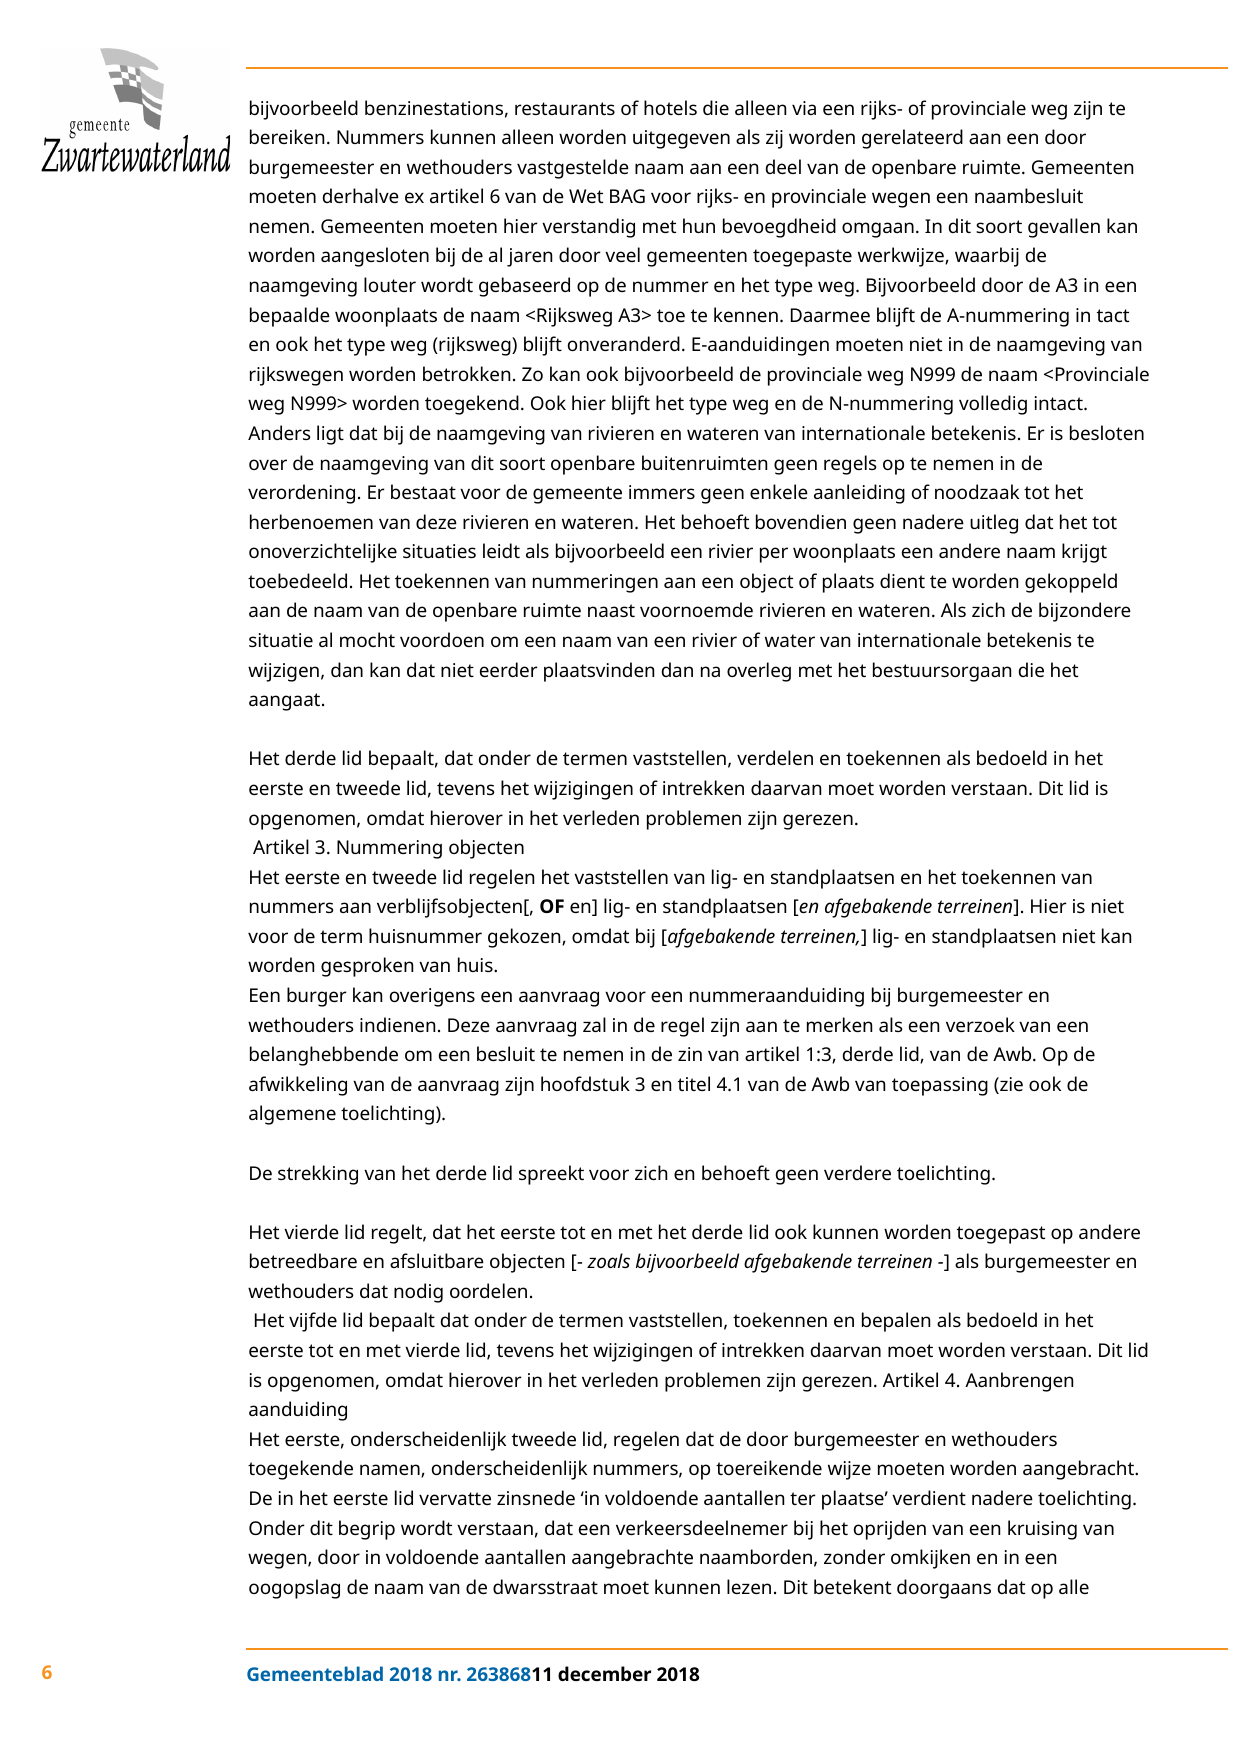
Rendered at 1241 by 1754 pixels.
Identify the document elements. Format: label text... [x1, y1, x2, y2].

text Het eerste, onderscheidenlijk tweede lid, regelen dat de door burgemeester en wethouders toegekende namen, onderscheidenlijk nummers, op toereikende wijze moeten worden aangebracht. De in het eerste lid vervatte zinsnede ‘in voldoende aantallen ter plaatse’ verdient nadere toelichting. Onder dit begrip wordt verstaan, dat een verkeersdeelnemer bij het oprijden van een kruising van wegen, door in voldoende aantallen aangebrachte naamborden, zonder omkijken en in een oogopslag de naam van de dwarsstraat moet kunnen lezen. Dit betekent doorgaans dat op alle [248, 1426, 1152, 1600]
text Een burger kan overigens een aanvraag voor een nummeraanduiding bij burgemeester en wethouders indienen. Deze aanvraag zal in de regel zijn aan te merken als een verzoek van een belanghebbende om een besluit te nemen in de zin van artikel 1:3, derde lid, van de Awb. Op de afwikkeling van de aanvraag zijn hoofdstuk 3 en titel 4.1 van de Awb van toepassing (zie ook de algemene toelichting). [248, 982, 1152, 1126]
text Het derde lid bepaalt, dat onder de termen vaststellen, verdelen en toekennen als bedoeld in het eerste en tweede lid, tevens het wijzigingen of intrekken daarvan moet worden verstaan. Dit lid is opgenomen, omdat hierover in het verleden problemen zijn gerezen. [248, 746, 1152, 831]
text De strekking van het derde lid spreekt voor zich en behoeft geen verdere toelichting. [248, 1160, 1152, 1186]
text Artikel 3. Nummering objecten [248, 834, 1152, 860]
text Anders ligt dat bij de naamgeving van rivieren en wateren van internationale betekenis. Er is besloten over de naamgeving van dit soort openbare buitenruimten geen regels op te nemen in de verordening. Er bestaat voor de gemeente immers geen enkele aanleiding of noodzaak tot het herbenoemen van deze rivieren en wateren. Het behoeft bovendien geen nadere uitleg dat het tot onoverzichtelijke situaties leidt als bijvoorbeeld een rivier per woonplaats een andere naam krijgt toebedeeld. Het toekennen van nummeringen aan een object of plaats dient te worden gekoppeld aan de naam van de openbare ruimte naast voornoemde rivieren en wateren. Als zich de bijzondere situatie al mocht voordoen om een naam van een rivier of water van internationale betekenis te wijzigen, dan kan dat niet eerder plaatsvinden dan na overleg met het bestuursorgaan die het aangaat. [248, 420, 1152, 712]
text Het vierde lid regelt, dat het eerste tot en met het derde lid ook kunnen worden toegepast op andere betreedbare en afsluitbare objecten [- zoals bijvoorbeeld afgebakende terreinen -] als burgemeester en wethouders dat nodig oordelen. [248, 1219, 1152, 1304]
picture [41, 47, 231, 172]
text Het vijfde lid bepaalt dat onder de termen vaststellen, toekennen en bepalen als bedoeld in het eerste tot en met vierde lid, tevens het wijzigingen of intrekken daarvan moet worden verstaan. Dit lid is opgenomen, omdat hierover in het verleden problemen zijn gerezen. Artikel 4. Aanbrengen aanduiding [248, 1308, 1152, 1422]
text Het eerste en tweede lid regelen het vaststellen van lig- en standplaatsen en het toekennen van nummers aan verblijfsobjecten[, OF en] lig- en standplaatsen [en afgebakende terreinen]. Hier is niet voor de term huisnummer gekozen, omdat bij [afgebakende terreinen,] lig- en standplaatsen niet kan worden gesproken van huis. [248, 864, 1152, 978]
text bijvoorbeeld benzinestations, restaurants of hotels die alleen via een rijks- of provinciale weg zijn te bereiken. Nummers kunnen alleen worden uitgegeven als zij worden gerelateerd aan een door burgemeester en wethouders vastgestelde naam aan een deel van de openbare ruimte. Gemeenten moeten derhalve ex artikel 6 van de Wet BAG voor rijks- en provinciale wegen een naambesluit nemen. Gemeenten moeten hier verstandig met hun bevoegdheid omgaan. In dit soort gevallen kan worden aangesloten bij de al jaren door veel gemeenten toegepaste werkwijze, waarbij de naamgeving louter wordt gebaseerd op de nummer en het type weg. Bijvoorbeeld door de A3 in een bepaalde woonplaats de naam <Rijksweg A3> toe te kennen. Daarmee blijft de A-nummering in tact en ook het type weg (rijksweg) blijft onveranderd. E-aanduidingen moeten niet in de naamgeving van rijkswegen worden betrokken. Zo kan ook bijvoorbeeld de provinciale weg N999 de naam <Provinciale weg N999> worden toegekend. Ook hier blijft het type weg en de N-nummering volledig intact. [248, 95, 1152, 416]
